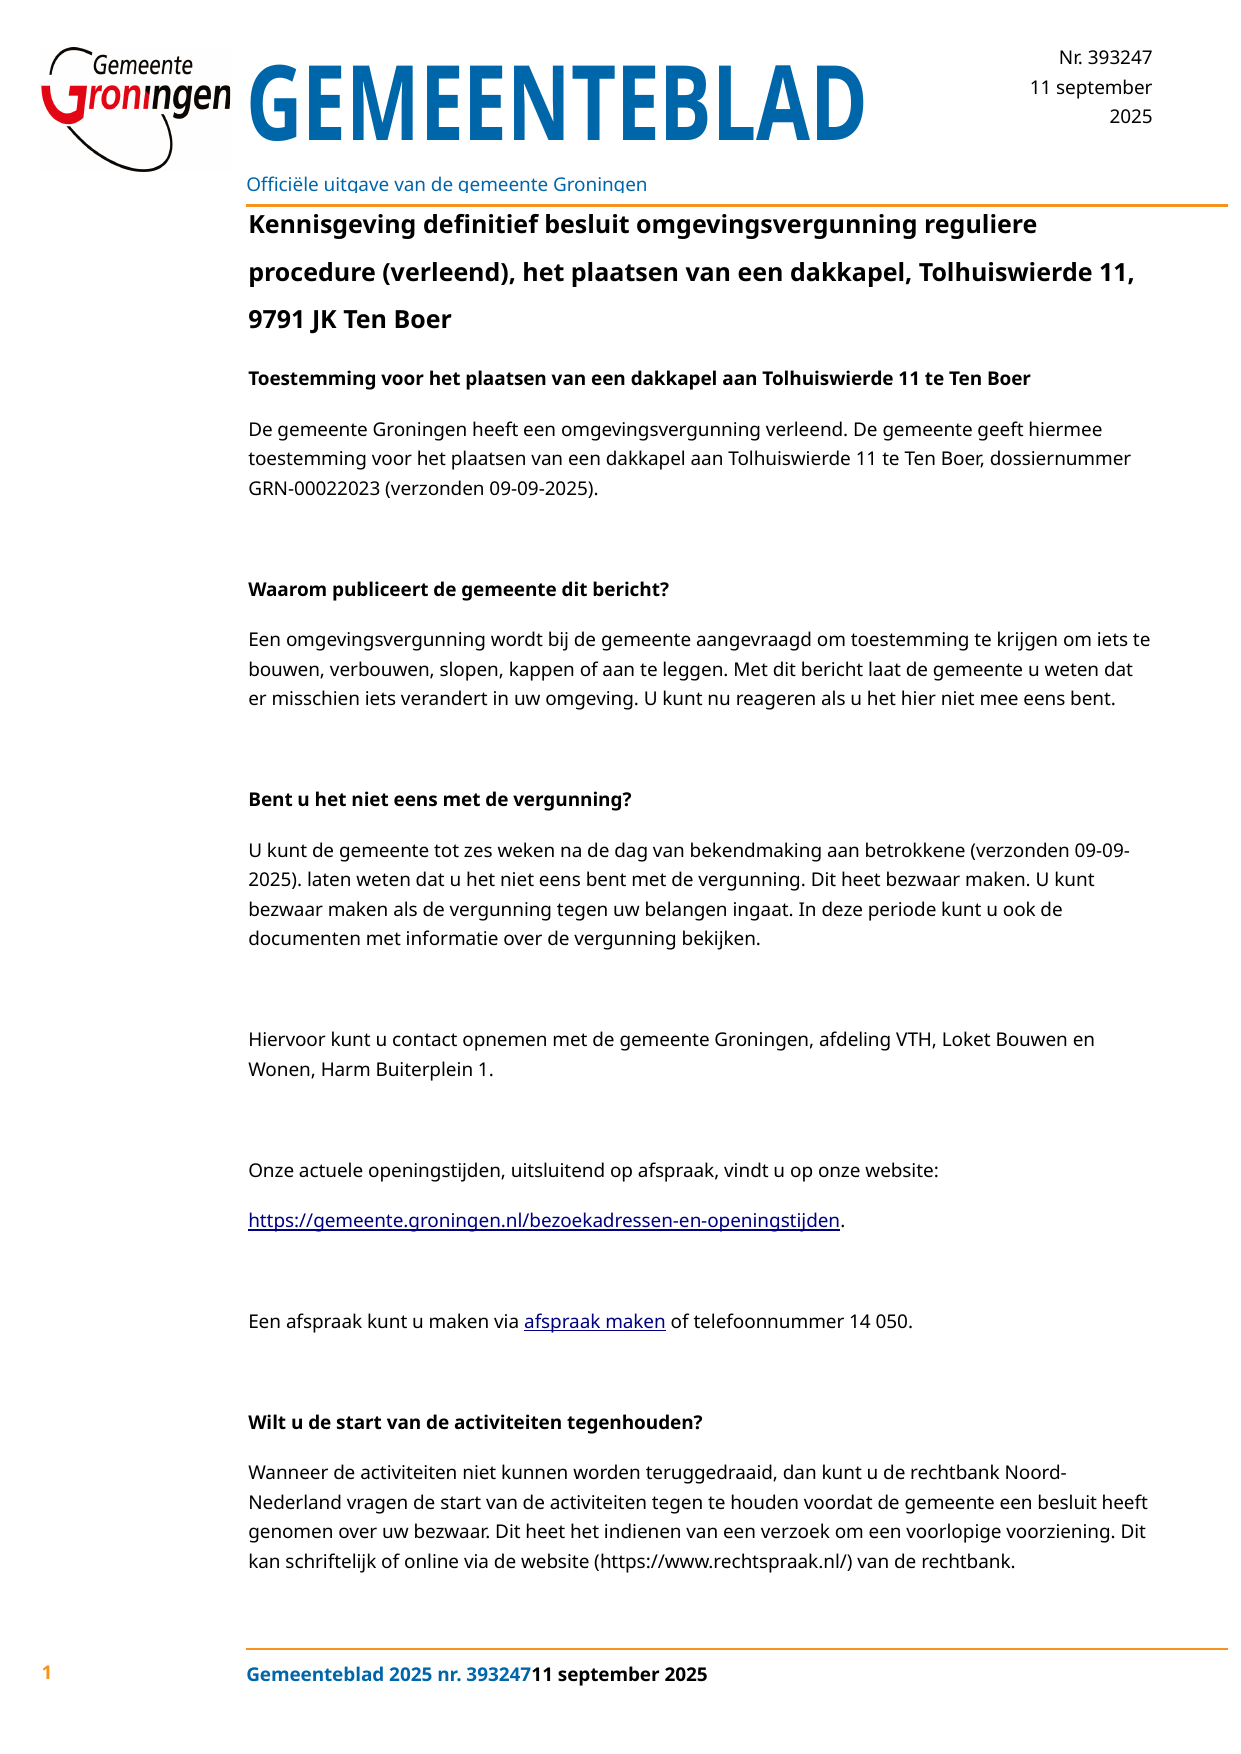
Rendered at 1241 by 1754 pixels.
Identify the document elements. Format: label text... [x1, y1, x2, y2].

picture [41, 47, 231, 172]
text Bent u het niet eens met de vergunning? [248, 786, 1152, 812]
text Een omgevingsvergunning wordt bij de gemeente aangevraagd om toestemming te krijgen om iets te bouwen, verbouwen, slopen, kappen of aan te leggen. Met dit bericht laat de gemeente u weten dat er misschien iets verandert in uw omgeving. U kunt nu reageren als u het hier niet mee eens bent. [248, 626, 1152, 711]
text Wilt u de start van de activiteiten tegenhouden? [248, 1409, 1152, 1434]
text U kunt de gemeente tot zes weken na de dag van bekendmaking aan betrokkene (verzonden 09-09-2025). laten weten dat u het niet eens bent met de vergunning. Dit heet bezwaar maken. U kunt bezwaar maken als de vergunning tegen uw belangen ingaat. In deze periode kunt u ook de documenten met informatie over de vergunning bekijken. [248, 837, 1152, 951]
text De gemeente Groningen heeft een omgevingsvergunning verleend. De gemeente geeft hiermee toestemming voor het plaatsen van een dakkapel aan Tolhuiswierde 11 te Ten Boer, dossiernummer GRN-00022023 (verzonden 09-09-2025). [248, 416, 1152, 501]
text Onze actuele openingstijden, uitsluitend op afspraak, vindt u op onze website: [248, 1157, 1152, 1182]
text Hiervoor kunt u contact opnemen met de gemeente Groningen, afdeling VTH, Loket Bouwen en Wonen, Harm Buiterplein 1. [248, 1026, 1152, 1082]
text Waarom publiceert de gemeente dit bericht? [248, 576, 1152, 602]
text Toestemming voor het plaatsen van een dakkapel aan Tolhuiswierde 11 te Ten Boer [248, 366, 1152, 391]
text https://gemeente.groningen.nl/bezoekadressen-en-openingstijden. [248, 1207, 1152, 1233]
text Een afspraak kunt u maken via afspraak maken of telefoonnummer 14 050. [248, 1308, 1152, 1334]
text Kennisgeving definitief besluit omgevingsvergunning reguliere procedure (verleend), het plaatsen van een dakkapel, Tolhuiswierde 11, 9791 JK Ten Boer [248, 207, 1152, 336]
text Wanneer de activiteiten niet kunnen worden teruggedraaid, dan kunt u de rechtbank Noord-Nederland vragen de start van de activiteiten tegen te houden voordat de gemeente een besluit heeft genomen over uw bezwaar. Dit heet het indienen van een verzoek om een voorlopige voorziening. Dit kan schriftelijk of online via de website (https://www.rechtspraak.nl/) van de rechtbank. [248, 1459, 1152, 1574]
